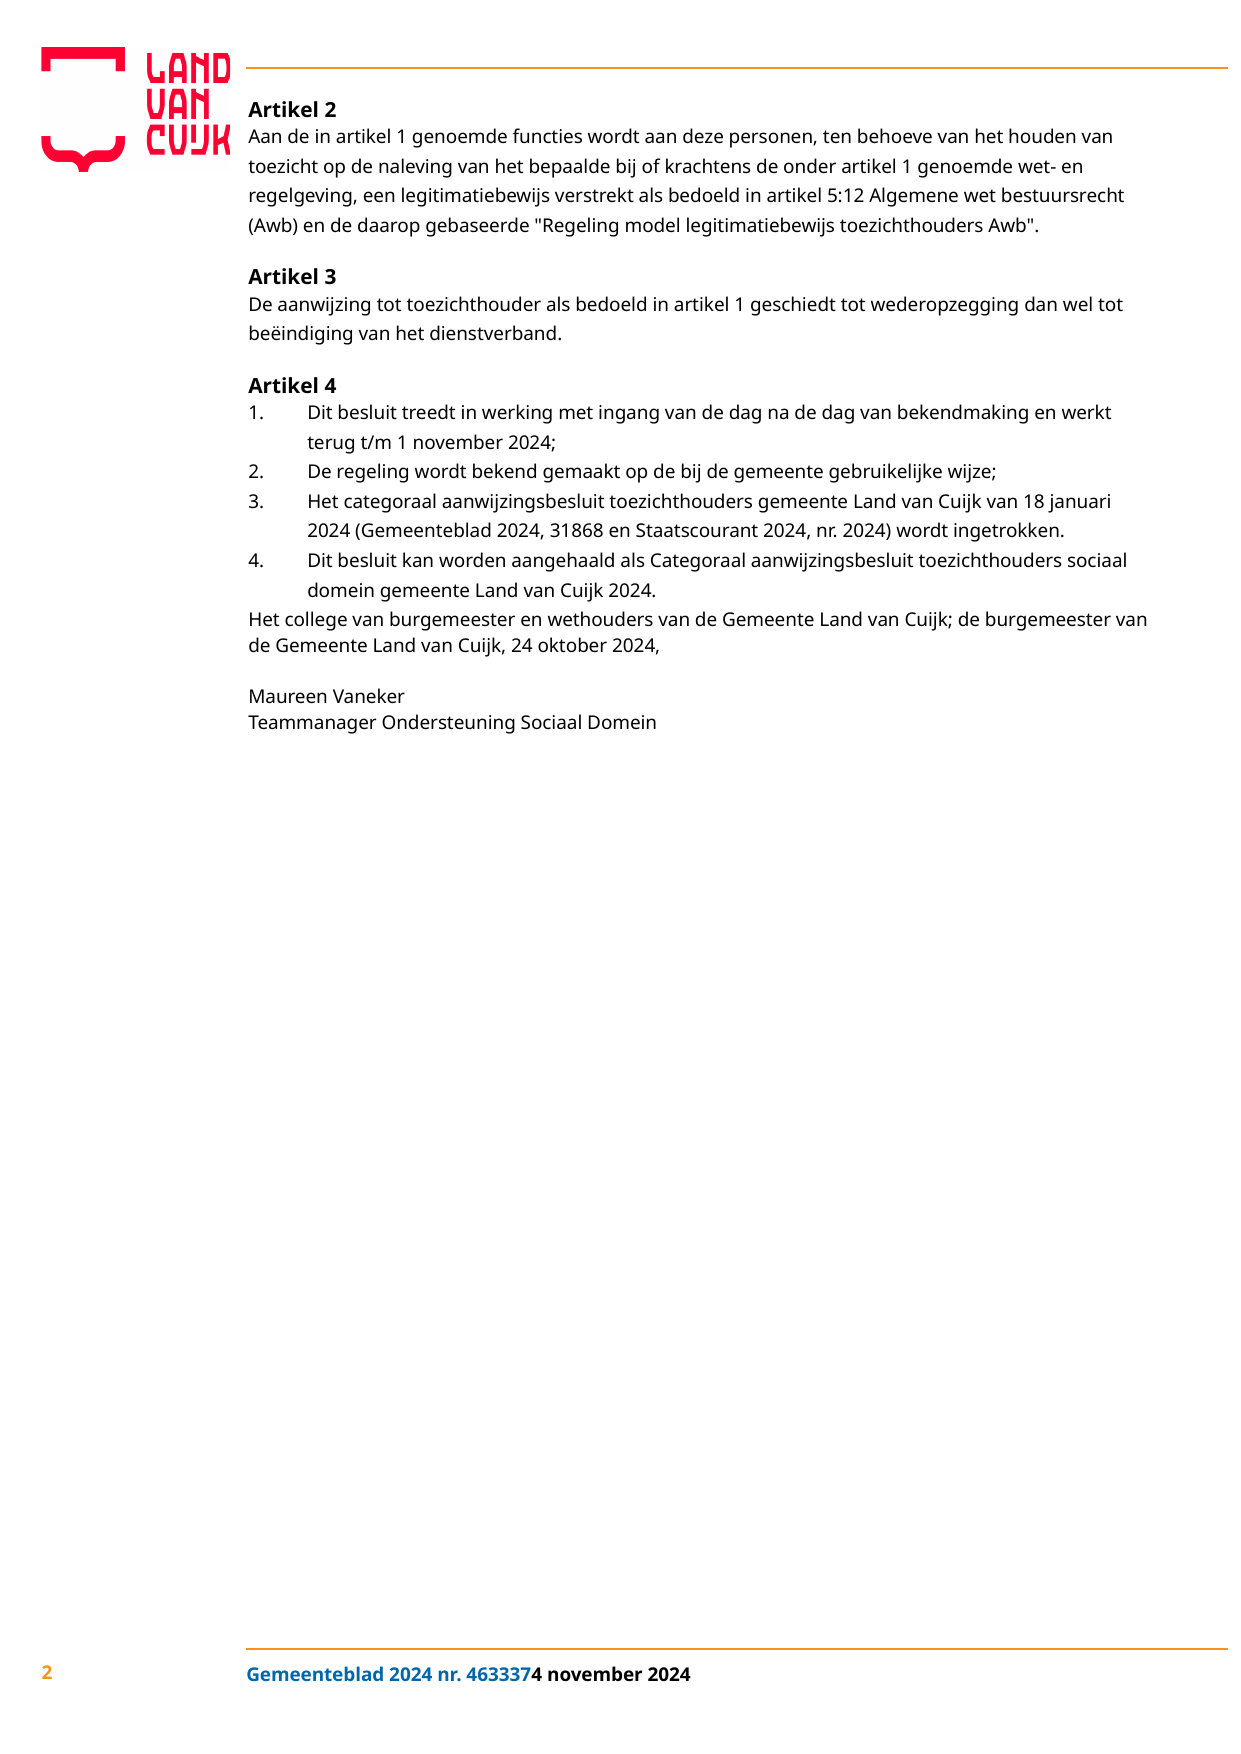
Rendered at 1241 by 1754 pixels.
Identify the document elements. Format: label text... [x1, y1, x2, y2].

picture [41, 47, 231, 172]
text Artikel 2 [248, 95, 1152, 123]
text Artikel 3 [248, 262, 1152, 291]
list Dit besluit treedt in werking met ingang van de dag na de dag van bekendmaking en werkt terug t/m 1 november 2024; [248, 399, 1152, 454]
text Artikel 4 [248, 371, 1152, 399]
list Het categoraal aanwijzingsbesluit toezichthouders gemeente Land van Cuijk van 18 januari 2024 (Gemeenteblad 2024, 31868 en Staatscourant 2024, nr. 2024) wordt ingetrokken. [248, 488, 1152, 543]
text Maureen Vaneker [248, 683, 1152, 709]
list Dit besluit kan worden aangehaald als Categoraal aanwijzingsbesluit toezichthouders sociaal domein gemeente Land van Cuijk 2024. [248, 547, 1152, 602]
text De aanwijzing tot toezichthouder als bedoeld in artikel 1 geschiedt tot wederopzegging dan wel tot beëindiging van het dienstverband. [248, 291, 1152, 346]
list De regeling wordt bekend gemaakt op de bij de gemeente gebruikelijke wijze; [248, 458, 1152, 484]
text Teammanager Ondersteuning Sociaal Domein [248, 709, 1152, 735]
text Het college van burgemeester en wethouders van de Gemeente Land van Cuijk; de burgemeester van de Gemeente Land van Cuijk, 24 oktober 2024, [248, 606, 1152, 658]
text Aan de in artikel 1 genoemde functies wordt aan deze personen, ten behoeve van het houden van toezicht op de naleving van het bepaalde bij of krachtens de onder artikel 1 genoemde wet- en regelgeving, een legitimatiebewijs verstrekt als bedoeld in artikel 5:12 Algemene wet bestuursrecht (Awb) en de daarop gebaseerde "Regeling model legitimatiebewijs toezichthouders Awb". [248, 123, 1152, 238]
